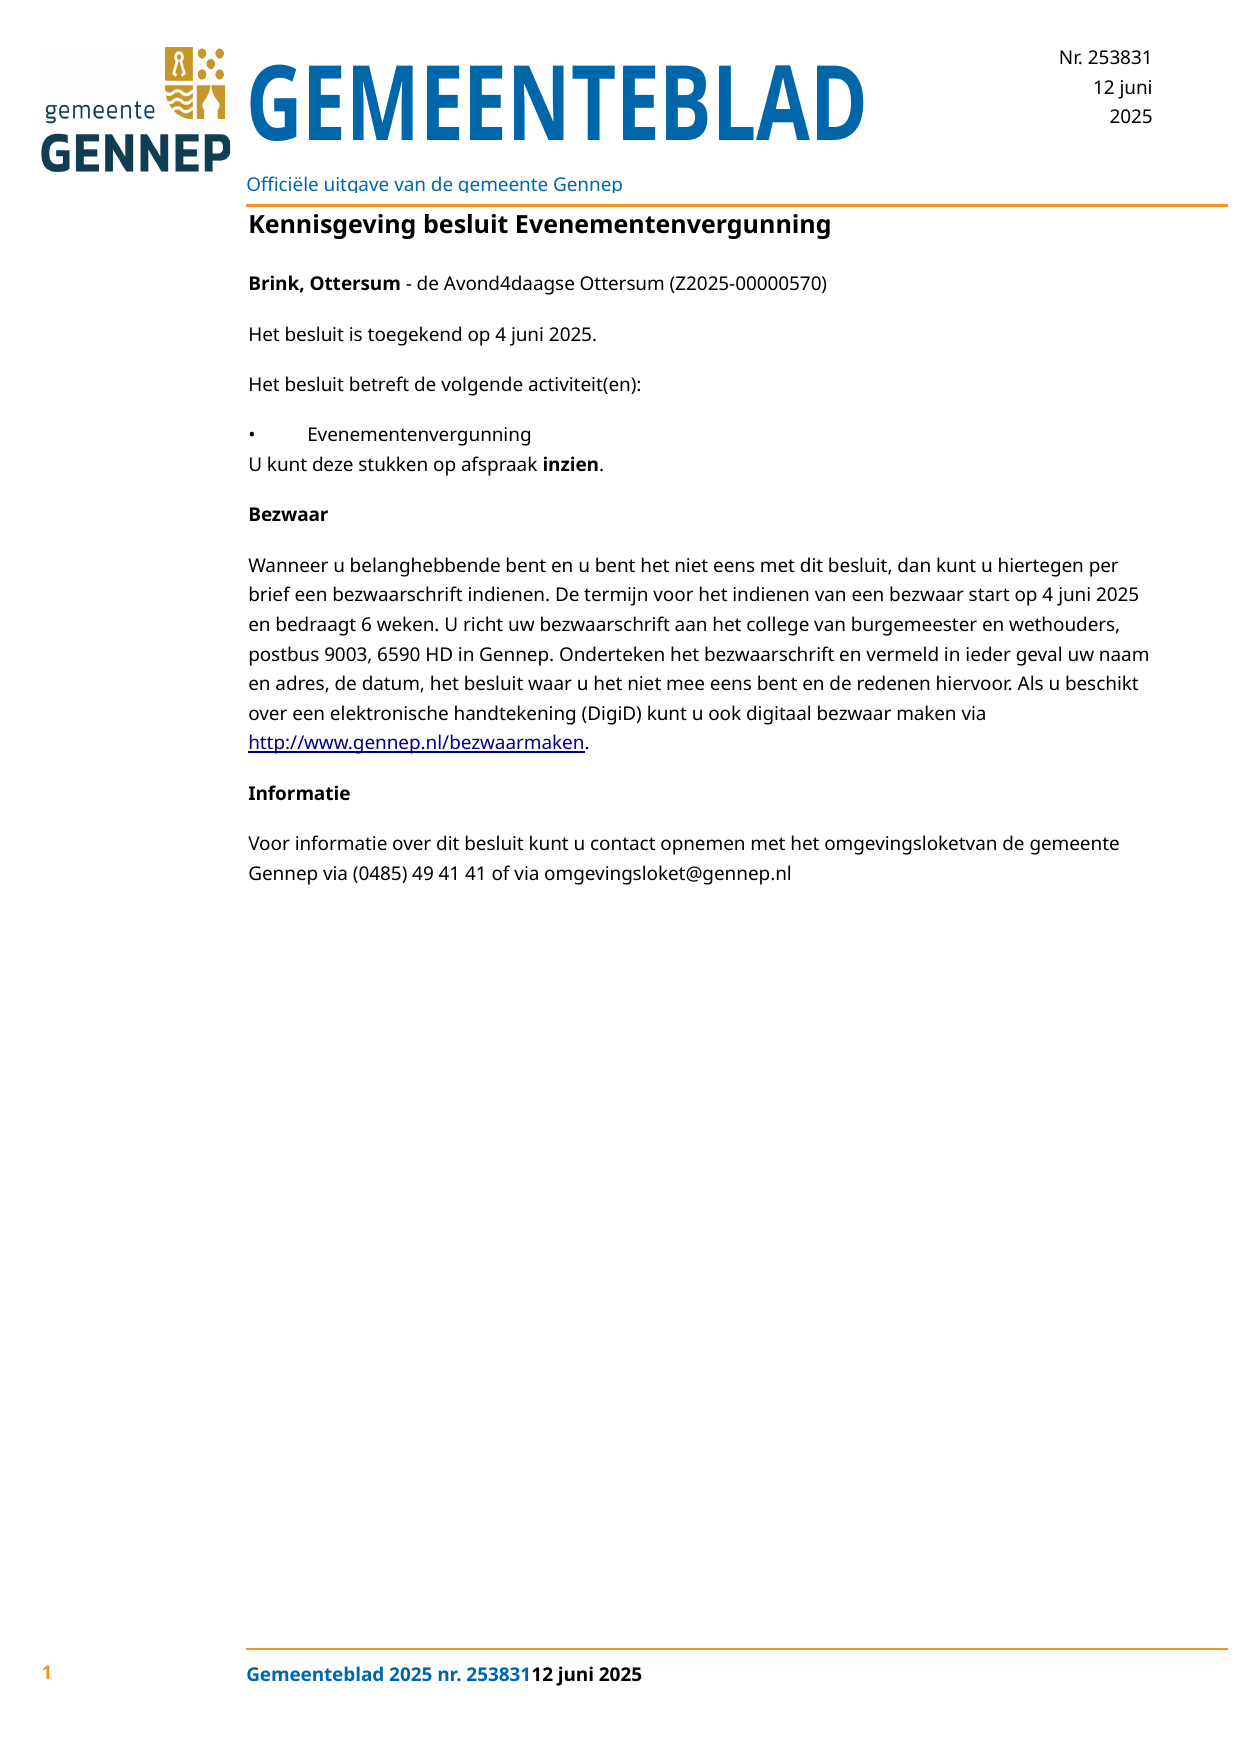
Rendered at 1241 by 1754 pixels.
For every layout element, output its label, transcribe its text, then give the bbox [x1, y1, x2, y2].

picture [41, 47, 231, 172]
list Evenementenvergunning [248, 422, 1152, 447]
text U kunt deze stukken op afspraak inzien. [248, 451, 1152, 477]
text Brink, Ottersum - de Avond4daagse Ottersum (Z2025-00000570) [248, 270, 1152, 296]
text Het besluit is toegekend op 4 juni 2025. [248, 321, 1152, 346]
text Informatie [248, 780, 1152, 806]
text Bezwaar [248, 502, 1152, 527]
text Wanneer u belanghebbende bent en u bent het niet eens met dit besluit, dan kunt u hiertegen per brief een bezwaarschrift indienen. De termijn voor het indienen van een bezwaar start op 4 juni 2025 en bedraagt 6 weken. U richt uw bezwaarschrift aan het college van burgemeester en wethouders, postbus 9003, 6590 HD in Gennep. Onderteken het bezwaarschrift en vermeld in ieder geval uw naam en adres, de datum, het besluit waar u het niet mee eens bent en de redenen hiervoor. Als u beschikt over een elektronische handtekening (DigiD) kunt u ook digitaal bezwaar maken via http://www.gennep.nl/bezwaarmaken. [248, 552, 1152, 755]
text Voor informatie over dit besluit kunt u contact opnemen met het omgevingsloketvan de gemeente Gennep via (0485) 49 41 41 of via omgevingsloket@gennep.nl [248, 830, 1152, 886]
text Het besluit betreft de volgende activiteit(en): [248, 371, 1152, 397]
text Kennisgeving besluit Evenementenvergunning [248, 207, 1152, 241]
